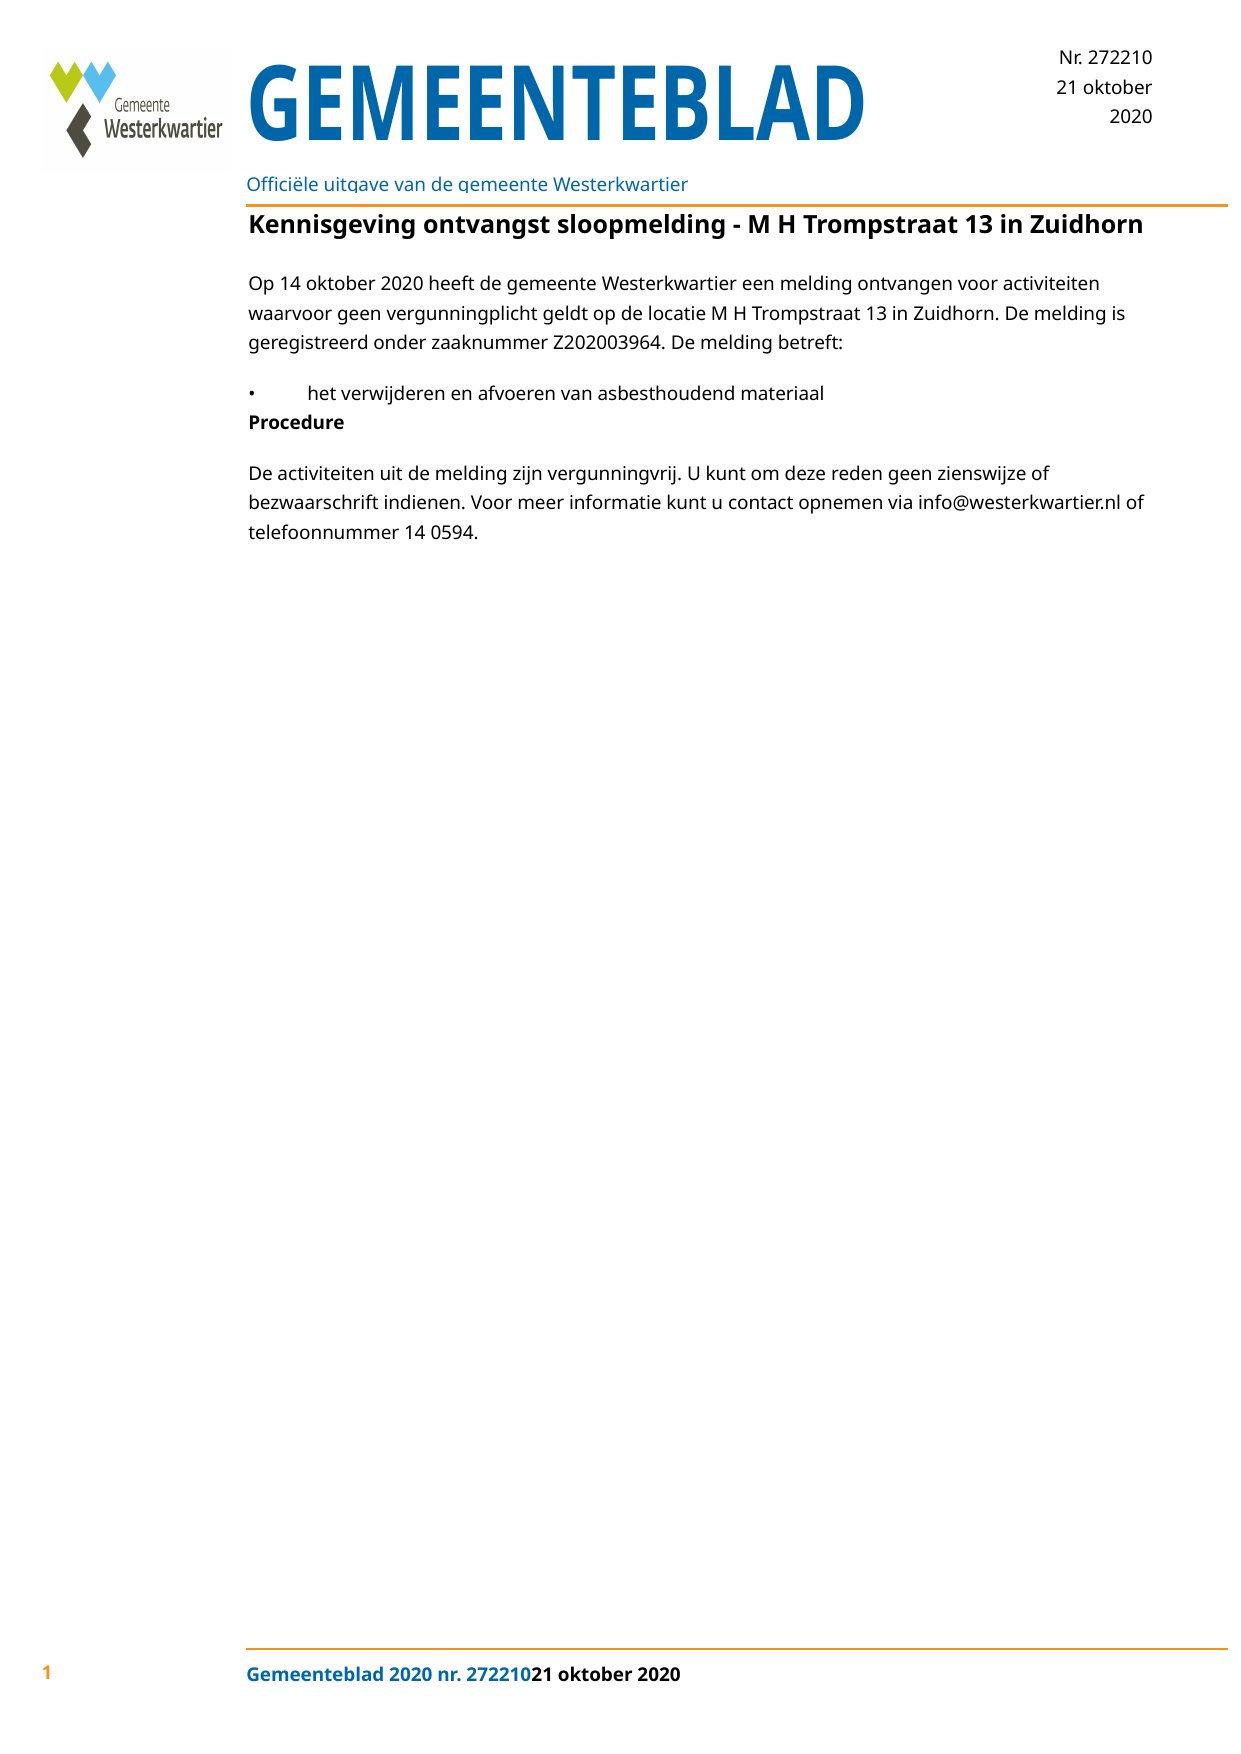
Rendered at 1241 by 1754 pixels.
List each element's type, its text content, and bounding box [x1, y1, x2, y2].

text Op 14 oktober 2020 heeft de gemeente Westerkwartier een melding ontvangen voor activiteiten waarvoor geen vergunningplicht geldt op de locatie M H Trompstraat 13 in Zuidhorn. De melding is geregistreerd onder zaaknummer Z202003964. De melding betreft: [248, 270, 1152, 355]
picture [41, 47, 231, 172]
text Kennisgeving ontvangst sloopmelding - M H Trompstraat 13 in Zuidhorn [248, 207, 1152, 241]
text De activiteiten uit de melding zijn vergunningvrij. U kunt om deze reden geen zienswijze of bezwaarschrift indienen. Voor meer informatie kunt u contact opnemen via info@westerkwartier.nl of telefoonnummer 14 0594. [248, 460, 1152, 545]
text Procedure [248, 409, 1152, 435]
list het verwijderen en afvoeren van asbesthoudend materiaal [248, 380, 1152, 406]
